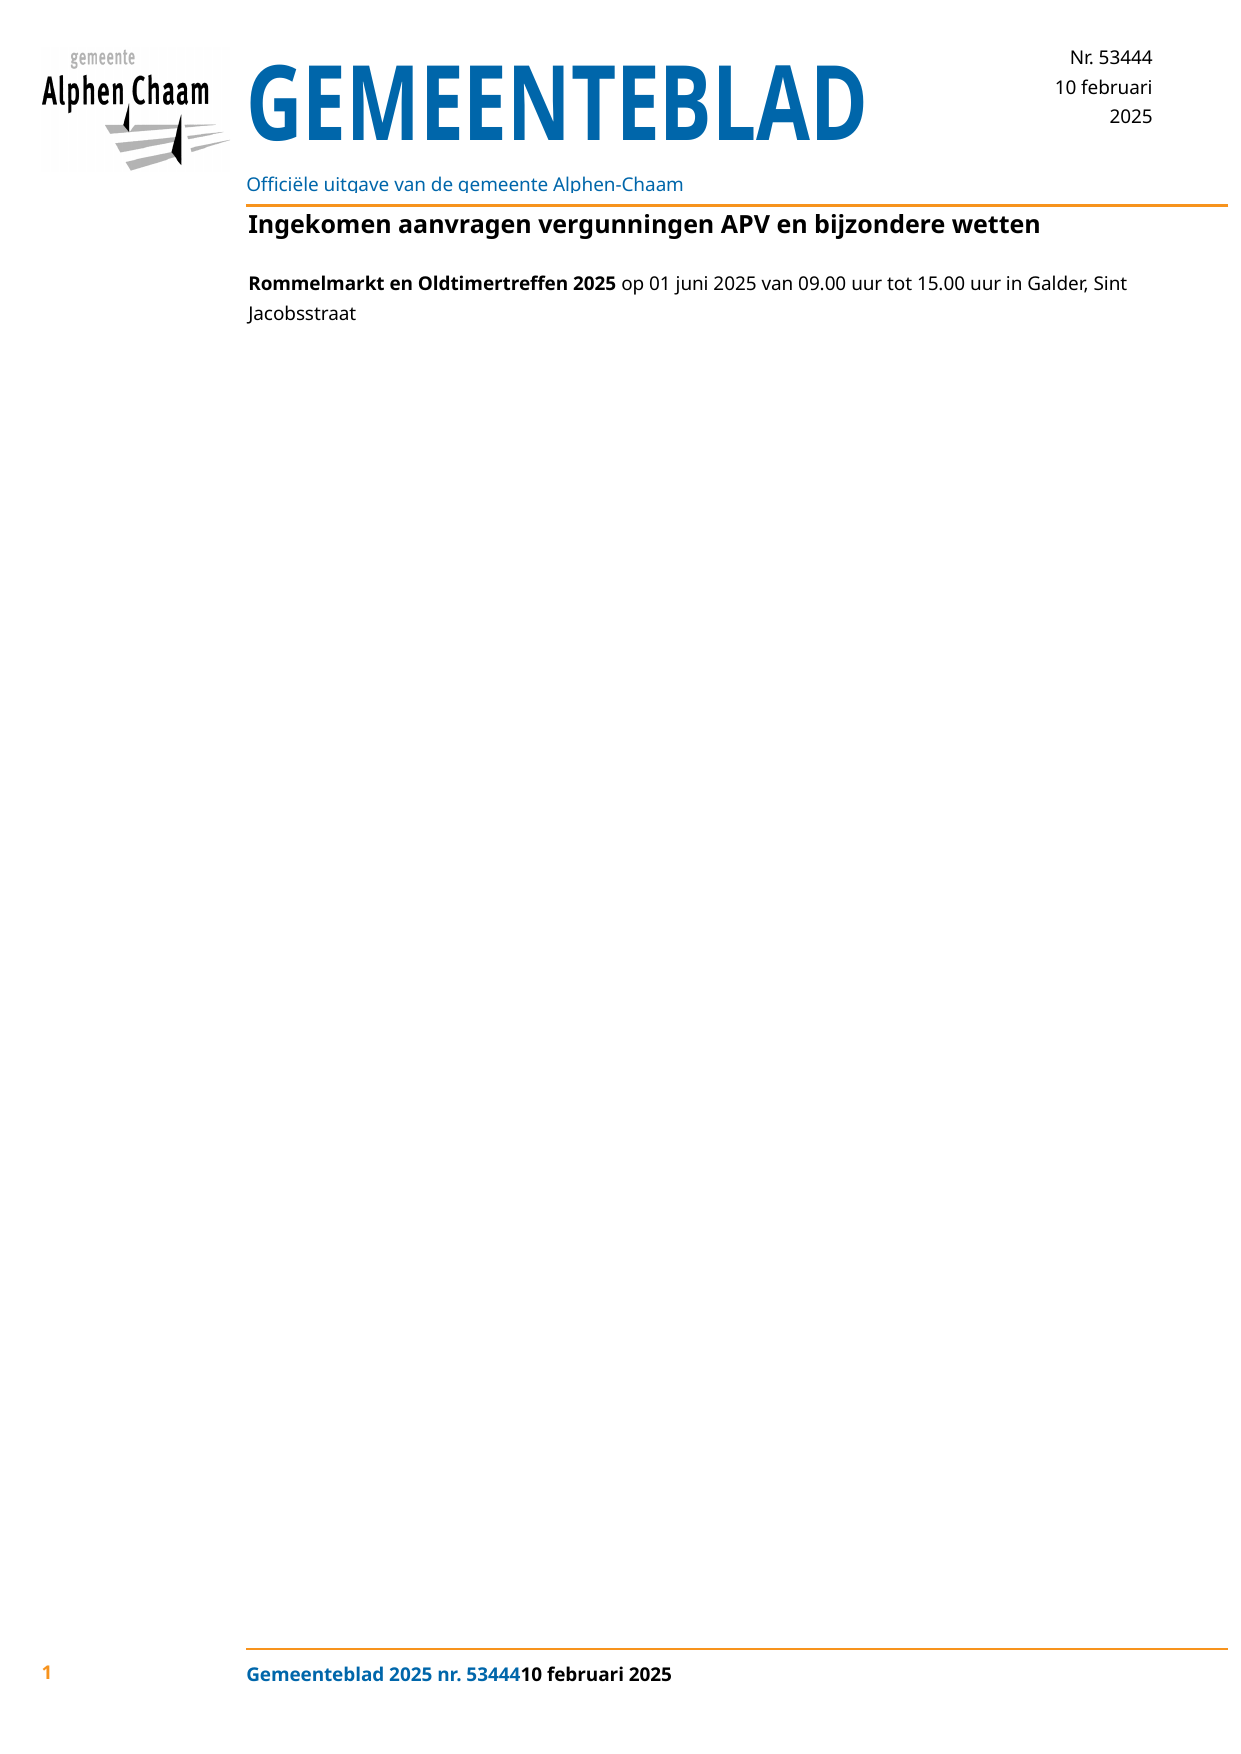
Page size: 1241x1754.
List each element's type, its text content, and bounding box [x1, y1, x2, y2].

text Rommelmarkt en Oldtimertreffen 2025 op 01 juni 2025 van 09.00 uur tot 15.00 uur in Galder, Sint Jacobsstraat [248, 270, 1152, 326]
text Ingekomen aanvragen vergunningen APV en bijzondere wetten [248, 207, 1152, 241]
picture [41, 47, 231, 172]
